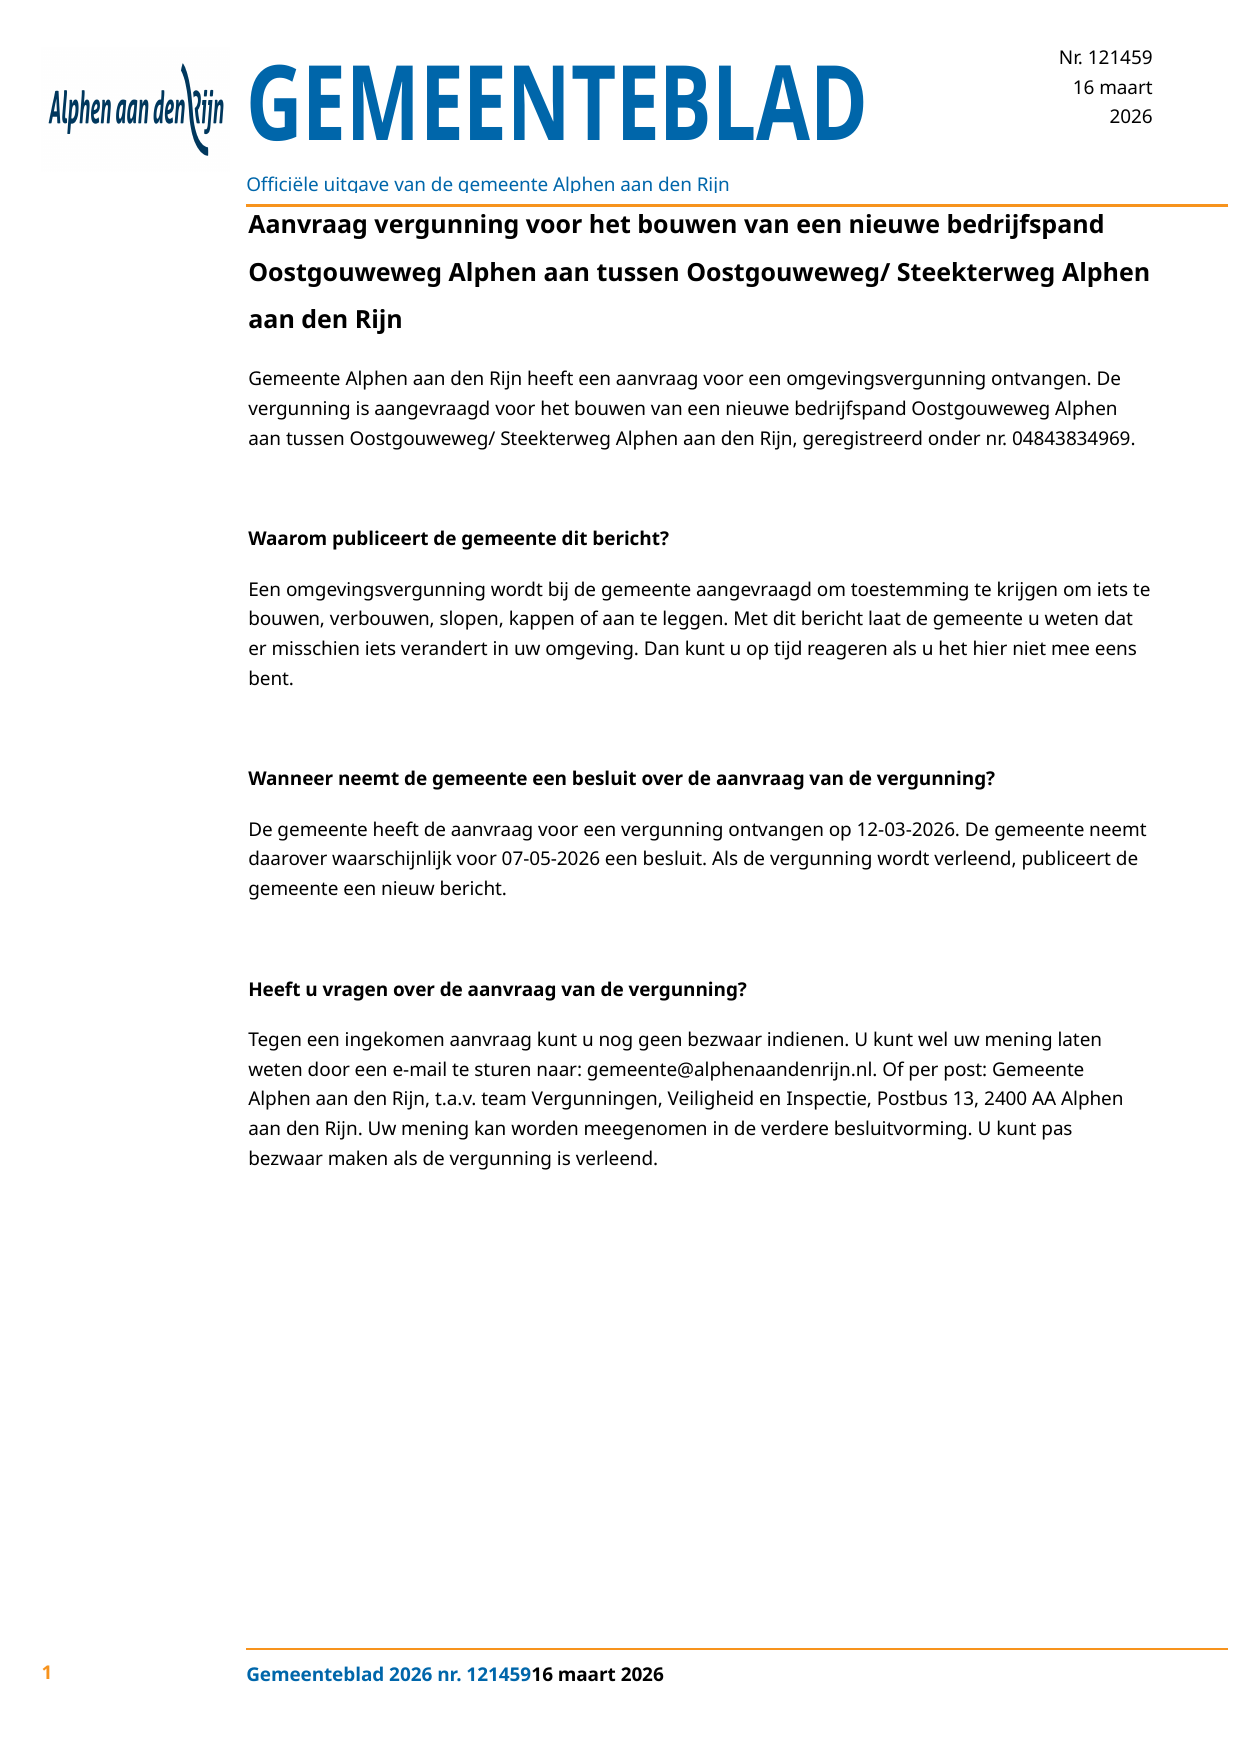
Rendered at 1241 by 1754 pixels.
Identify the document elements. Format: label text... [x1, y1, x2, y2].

text Een omgevingsvergunning wordt bij de gemeente aangevraagd om toestemming te krijgen om iets te bouwen, verbouwen, slopen, kappen of aan te leggen. Met dit bericht laat de gemeente u weten dat er misschien iets verandert in uw omgeving. Dan kunt u op tijd reageren als u het hier niet mee eens bent. [248, 576, 1152, 690]
text Tegen een ingekomen aanvraag kunt u nog geen bezwaar indienen. U kunt wel uw mening laten weten door een e-mail te sturen naar: gemeente@alphenaandenrijn.nl. Of per post: Gemeente Alphen aan den Rijn, t.a.v. team Vergunningen, Veiligheid en Inspectie, Postbus 13, 2400 AA Alphen aan den Rijn. Uw mening kan worden meegenomen in de verdere besluitvorming. U kunt pas bezwaar maken als de vergunning is verleend. [248, 1026, 1152, 1170]
text De gemeente heeft de aanvraag voor een vergunning ontvangen op 12-03-2026. De gemeente neemt daarover waarschijnlijk voor 07-05-2026 een besluit. Als de vergunning wordt verleend, publiceert de gemeente een nieuw bericht. [248, 816, 1152, 901]
text Gemeente Alphen aan den Rijn heeft een aanvraag voor een omgevingsvergunning ontvangen. De vergunning is aangevraagd voor het bouwen van een nieuwe bedrijfspand Oostgouweweg Alphen aan tussen Oostgouweweg/ Steekterweg Alphen aan den Rijn, geregistreerd onder nr. 04843834969. [248, 366, 1152, 450]
text Waarom publiceert de gemeente dit bericht? [248, 526, 1152, 551]
text Aanvraag vergunning voor het bouwen van een nieuwe bedrijfspand Oostgouweweg Alphen aan tussen Oostgouweweg/ Steekterweg Alphen aan den Rijn [248, 207, 1152, 336]
picture [41, 47, 231, 172]
text Wanneer neemt de gemeente een besluit over de aanvraag van de vergunning? [248, 766, 1152, 791]
text Heeft u vragen over de aanvraag van de vergunning? [248, 976, 1152, 1002]
